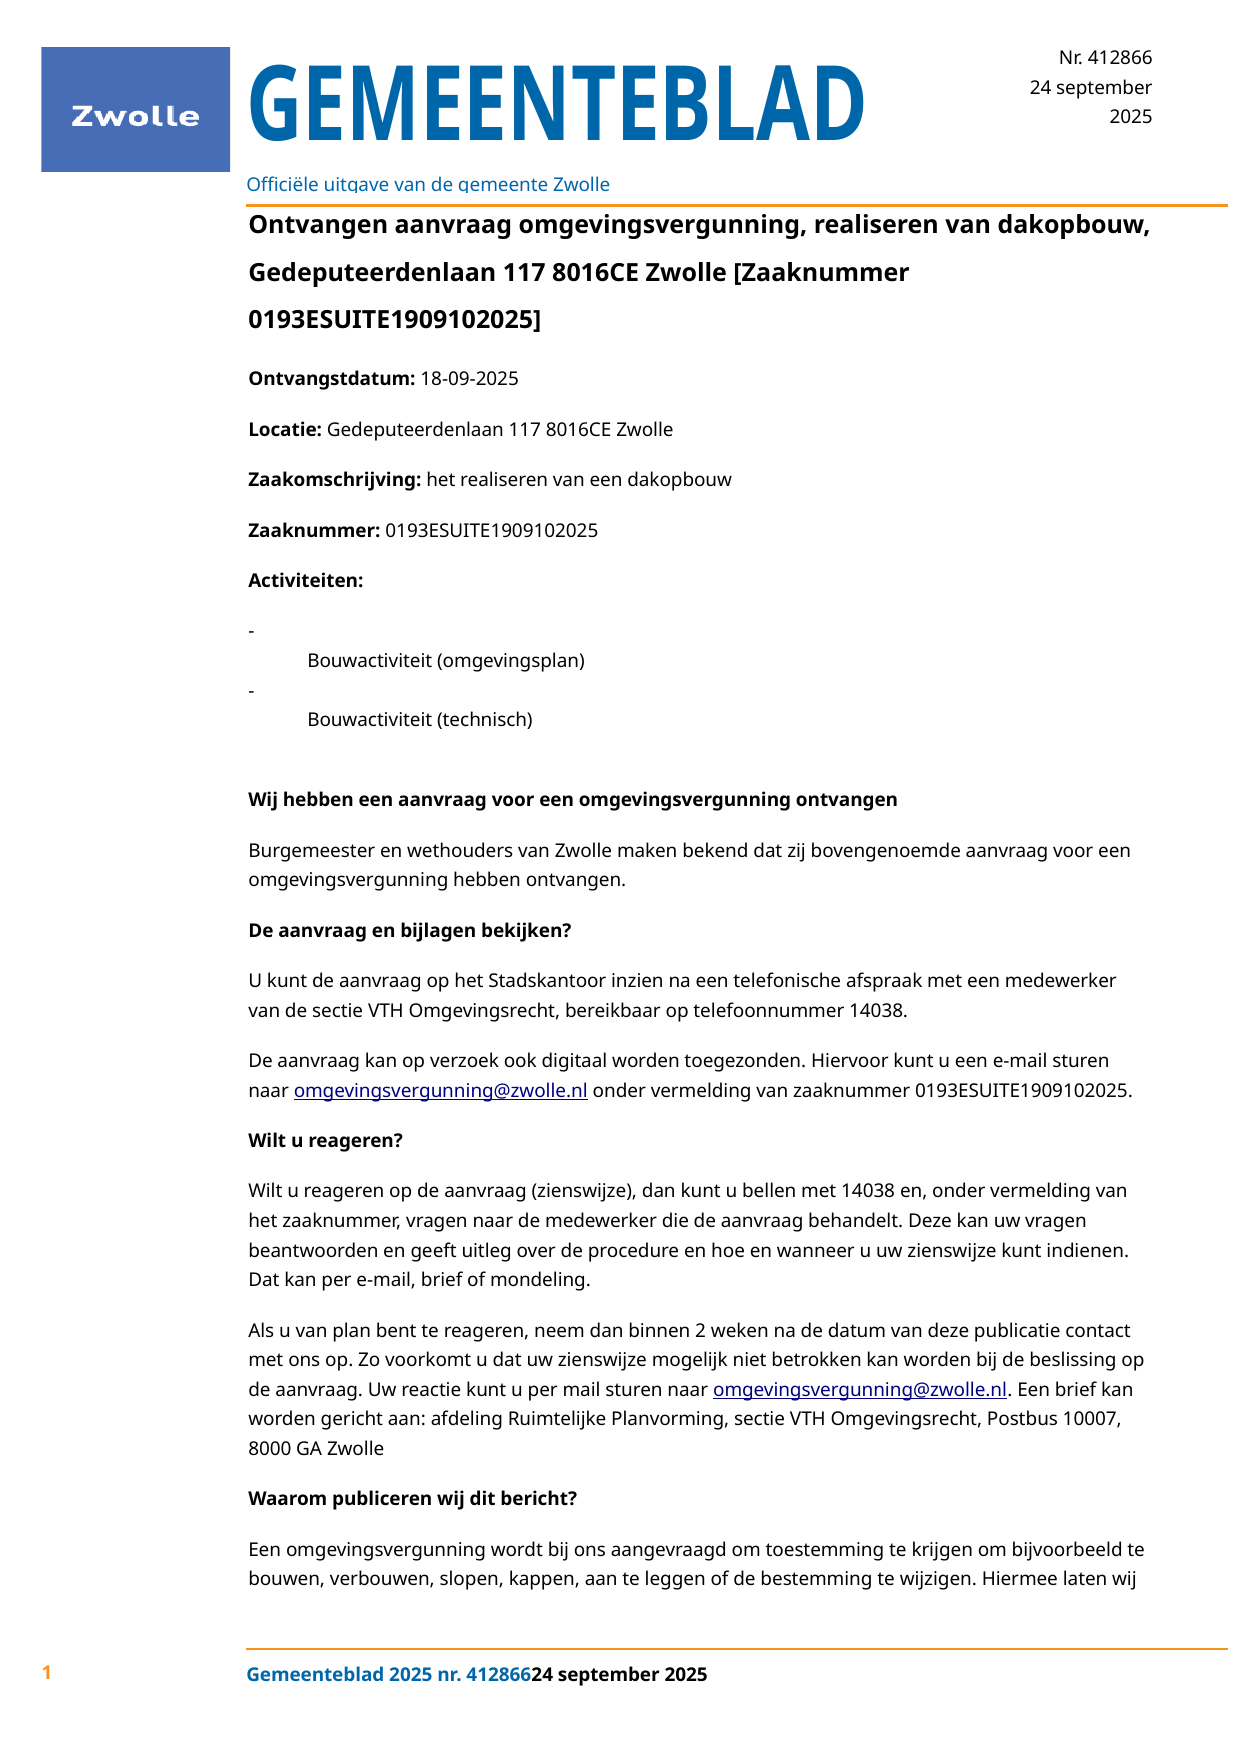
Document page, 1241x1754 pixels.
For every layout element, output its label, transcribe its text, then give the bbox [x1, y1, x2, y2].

picture [41, 47, 231, 172]
text Wilt u reageren op de aanvraag (zienswijze), dan kunt u bellen met 14038 en, onder vermelding van het zaaknummer, vragen naar de medewerker die de aanvraag behandelt. Deze kan uw vragen beantwoorden en geeft uitleg over de procedure en hoe en wanneer u uw zienswijze kunt indienen. Dat kan per e-mail, brief of mondeling. [248, 1178, 1152, 1292]
text Burgemeester en wethouders van Zwolle maken bekend dat zij bovengenoemde aanvraag voor een omgevingsvergunning hebben ontvangen. [248, 837, 1152, 892]
text Een omgevingsvergunning wordt bij ons aangevraagd om toestemming te krijgen om bijvoorbeeld te bouwen, verbouwen, slopen, kappen, aan te leggen of de bestemming te wijzigen. Hiermee laten wij [248, 1536, 1152, 1591]
text De aanvraag en bijlagen bekijken? [248, 917, 1152, 942]
text Wilt u reageren? [248, 1127, 1152, 1153]
text Zaakomschrijving: het realiseren van een dakopbouw [248, 466, 1152, 492]
list Bouwactiviteit (technisch) [248, 706, 1152, 732]
text Activiteiten: [248, 567, 1152, 593]
list Bouwactiviteit (omgevingsplan) [248, 647, 1152, 673]
text Ontvangstdatum: 18-09-2025 [248, 366, 1152, 391]
text Ontvangen aanvraag omgevingsvergunning, realiseren van dakopbouw, Gedeputeerdenlaan 117 8016CE Zwolle [Zaaknummer 0193ESUITE1909102025] [248, 207, 1152, 336]
text Als u van plan bent te reageren, neem dan binnen 2 weken na de datum van deze publicatie contact met ons op. Zo voorkomt u dat uw zienswijze mogelijk niet betrokken kan worden bij de beslissing op de aanvraag. Uw reactie kunt u per mail sturen naar omgevingsvergunning@zwolle.nl. Een brief kan worden gericht aan: afdeling Ruimtelijke Planvorming, sectie VTH Omgevingsrecht, Postbus 10007, 8000 GA Zwolle [248, 1317, 1152, 1461]
text Waarom publiceren wij dit bericht? [248, 1486, 1152, 1511]
text Zaaknummer: 0193ESUITE1909102025 [248, 517, 1152, 542]
text De aanvraag kan op verzoek ook digitaal worden toegezonden. Hiervoor kunt u een e-mail sturen naar omgevingsvergunning@zwolle.nl onder vermelding van zaaknummer 0193ESUITE1909102025. [248, 1047, 1152, 1102]
text Wij hebben een aanvraag voor een omgevingsvergunning ontvangen [248, 786, 1152, 812]
text U kunt de aanvraag op het Stadskantoor inzien na een telefonische afspraak met een medewerker van de sectie VTH Omgevingsrecht, bereikbaar op telefoonnummer 14038. [248, 967, 1152, 1022]
text Locatie: Gedeputeerdenlaan 117 8016CE Zwolle [248, 416, 1152, 442]
